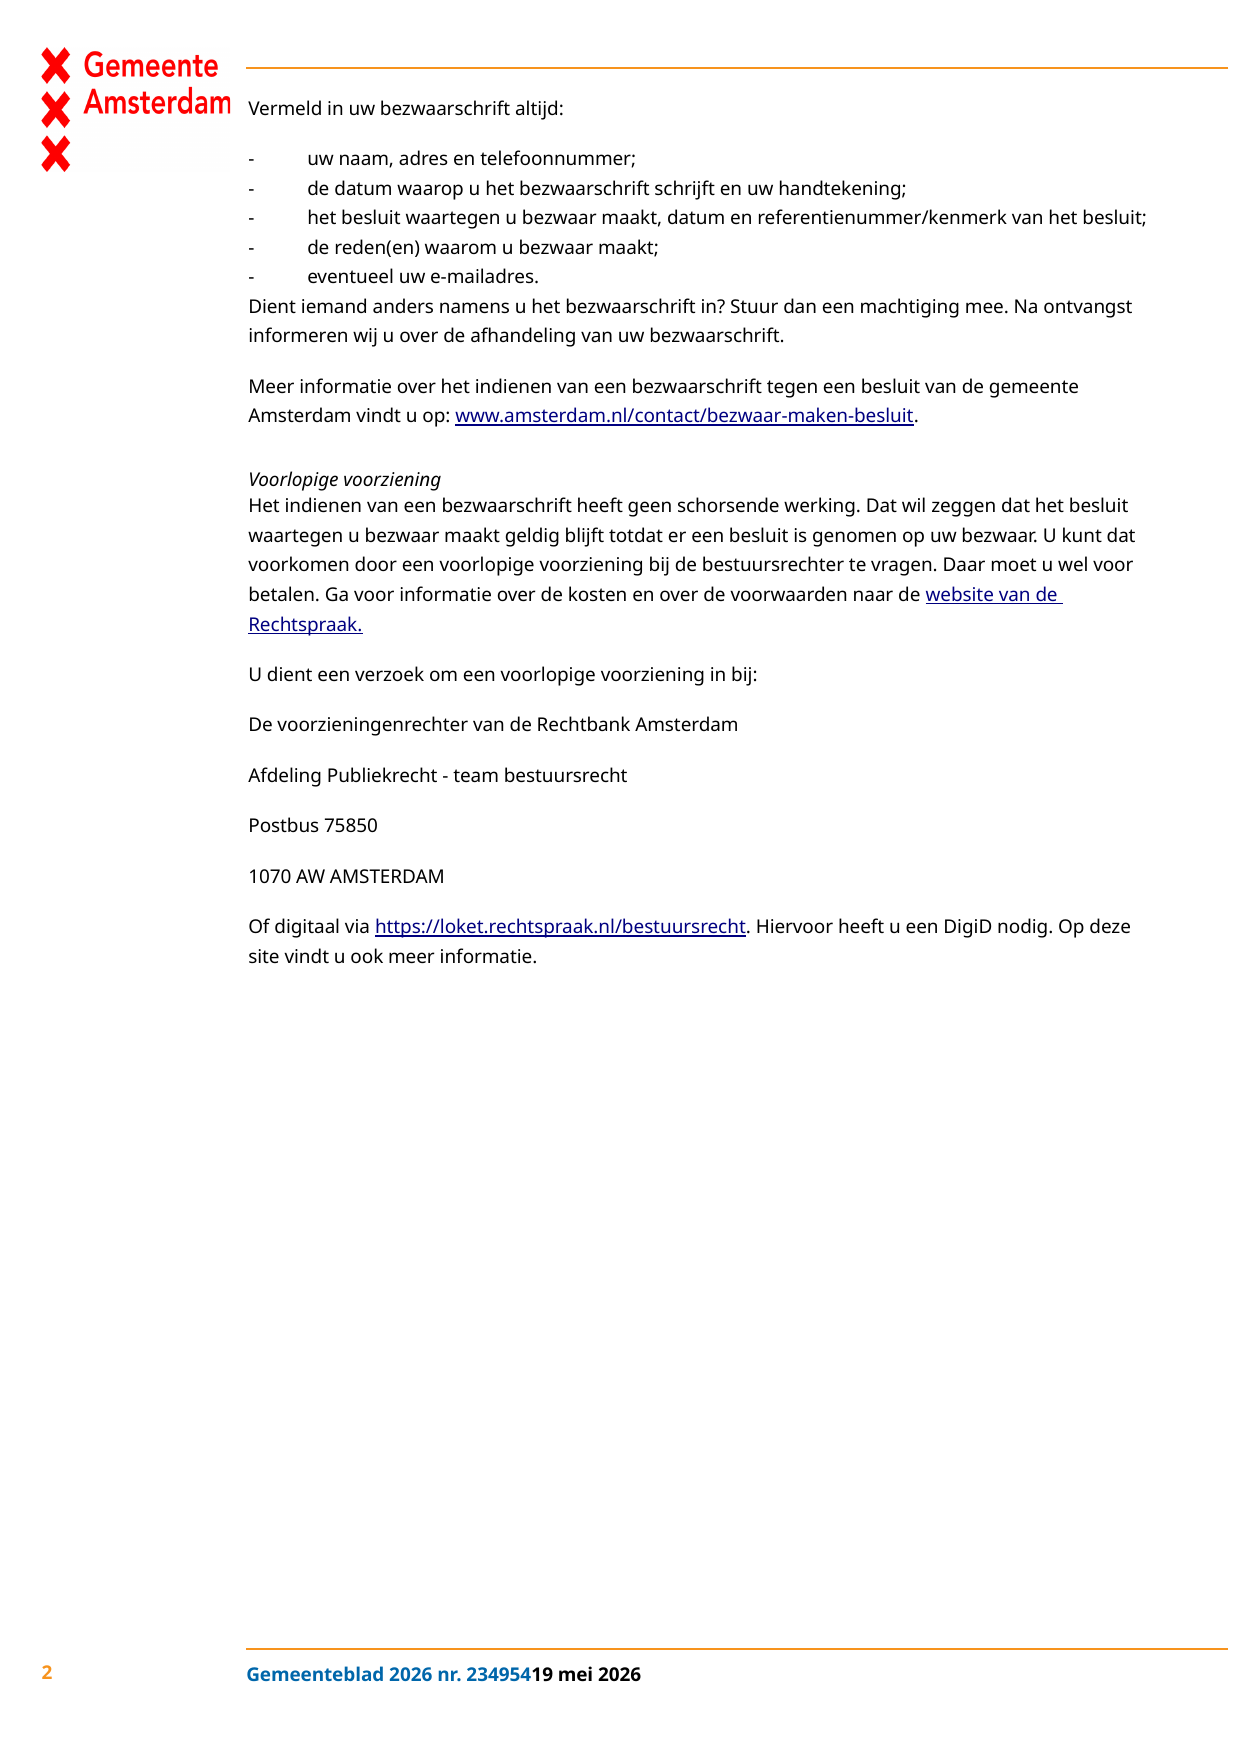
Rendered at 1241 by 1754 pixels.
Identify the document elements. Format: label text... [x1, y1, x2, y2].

text Dient iemand anders namens u het bezwaarschrift in? Stuur dan een machtiging mee. Na ontvangst informeren wij u over de afhandeling van uw bezwaarschrift. [248, 293, 1152, 348]
list het besluit waartegen u bezwaar maakt, datum en referentienummer/kenmerk van het besluit; [248, 204, 1152, 230]
text Of digitaal via https://loket.rechtspraak.nl/bestuursrecht. Hiervoor heeft u een DigiD nodig. Op deze site vindt u ook meer informatie. [248, 913, 1152, 968]
list de reden(en) waarom u bezwaar maakt; [248, 234, 1152, 260]
list de datum waarop u het bezwaarschrift schrijft en uw handtekening; [248, 175, 1152, 201]
text Het indienen van een bezwaarschrift heeft geen schorsende werking. Dat wil zeggen dat het besluit waartegen u bezwaar maakt geldig blijft totdat er een besluit is genomen op uw bezwaar. U kunt dat voorkomen door een voorlopige voorziening bij de bestuursrechter te vragen. Daar moet u wel voor betalen. Ga voor informatie over de kosten en over de voorwaarden naar de website van de Rechtspraak. [248, 492, 1152, 636]
list uw naam, adres en telefoonnummer; [248, 145, 1152, 171]
list eventueel uw e-mailadres. [248, 263, 1152, 289]
text Meer informatie over het indienen van een bezwaarschrift tegen een besluit van de gemeente Amsterdam vindt u op: www.amsterdam.nl/contact/bezwaar-maken-besluit. [248, 373, 1152, 428]
text Afdeling Publiekrecht - team bestuursrecht [248, 762, 1152, 788]
text 1070 AW AMSTERDAM [248, 863, 1152, 888]
picture [41, 47, 231, 172]
text Vermeld in uw bezwaarschrift altijd: [248, 95, 1152, 121]
text U dient een verzoek om een voorlopige voorziening in bij: [248, 661, 1152, 687]
text De voorzieningenrechter van de Rechtbank Amsterdam [248, 712, 1152, 737]
text Voorlopige voorziening [248, 467, 1152, 492]
text Postbus 75850 [248, 812, 1152, 838]
